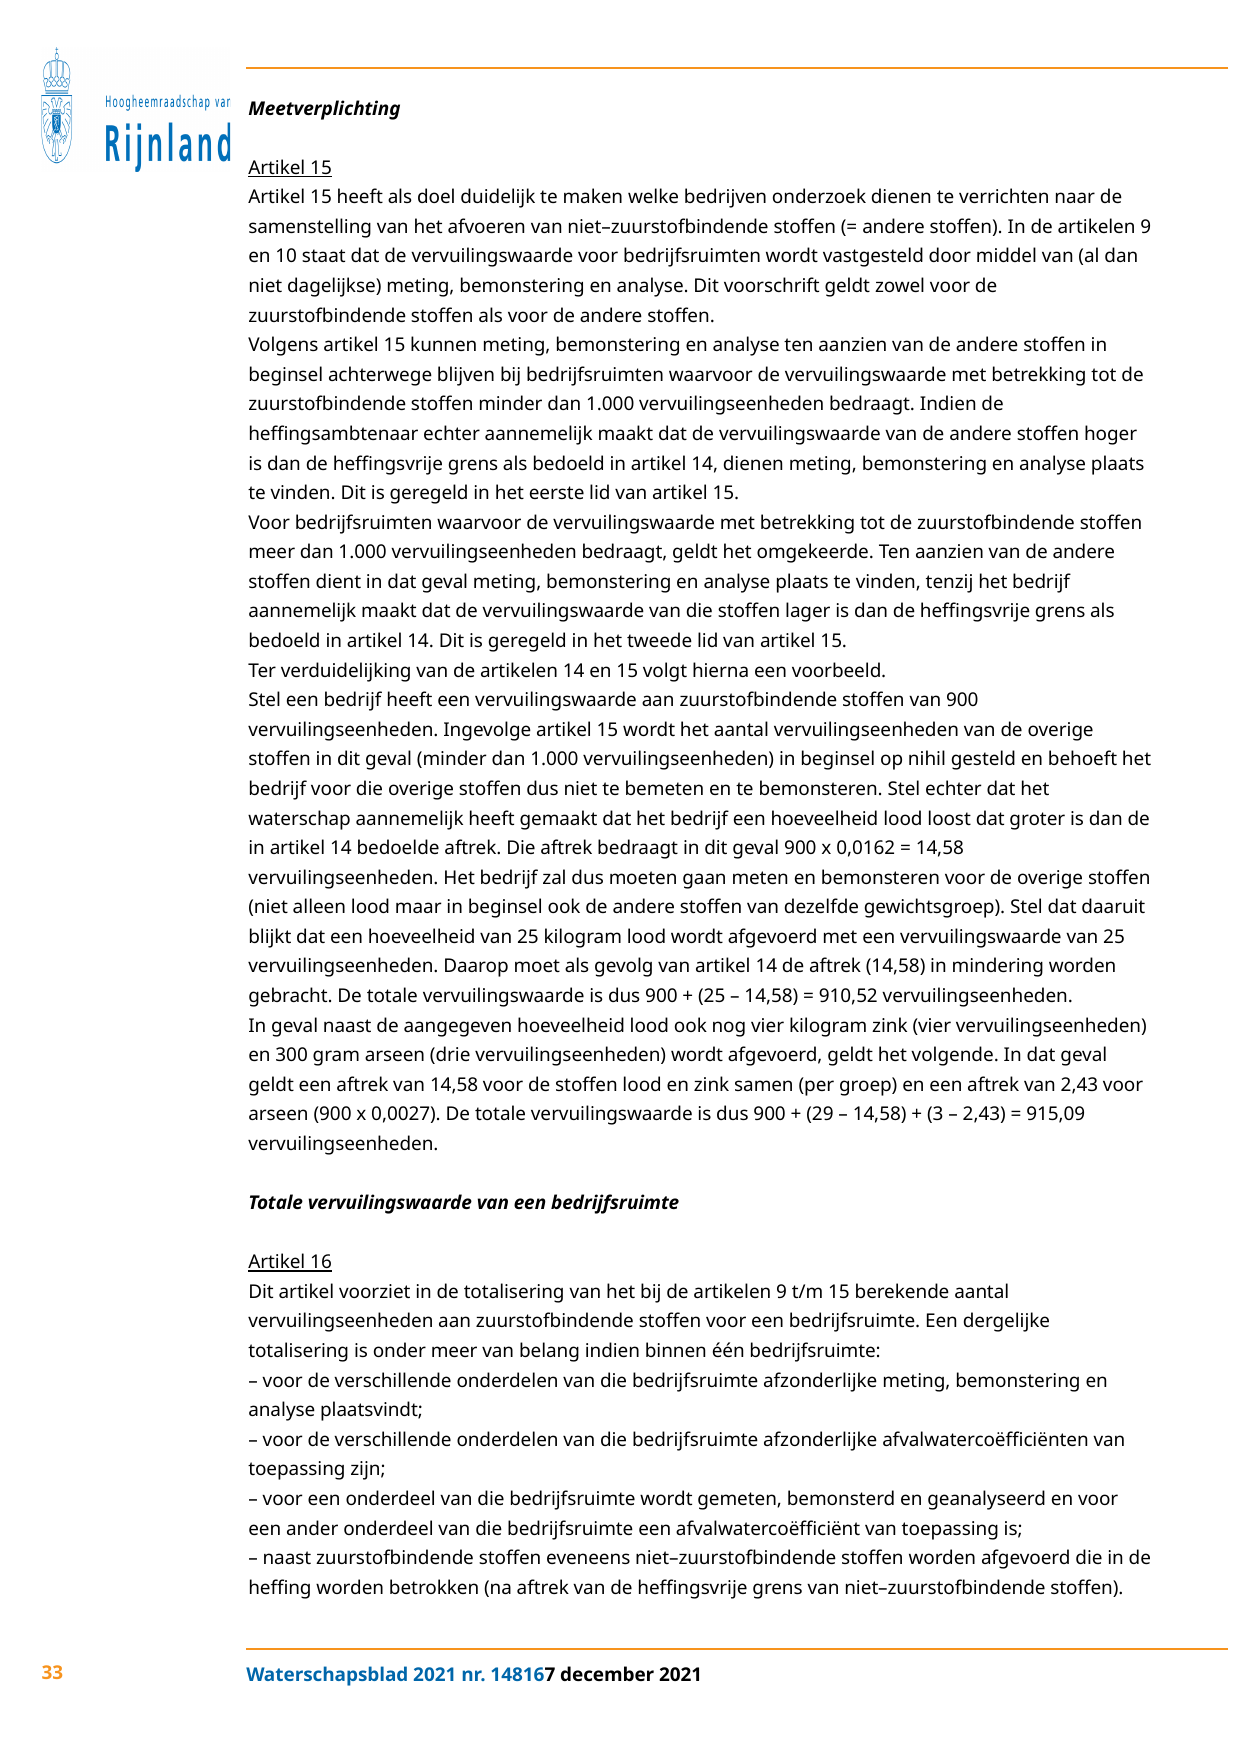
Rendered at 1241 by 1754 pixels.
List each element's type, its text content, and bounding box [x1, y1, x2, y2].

text Artikel 15 [248, 154, 1152, 180]
text In geval naast de aangegeven hoeveelheid lood ook nog vier kilogram zink (vier vervuilingseenheden) en 300 gram arseen (drie vervuilingseenheden) wordt afgevoerd, geldt het volgende. In dat geval geldt een aftrek van 14,58 voor de stoffen lood en zink samen (per groep) en een aftrek van 2,43 voor arseen (900 x 0,0027). De totale vervuilingswaarde is dus 900 + (29 – 14,58) + (3 – 2,43) = 915,09 vervuilingseenheden. [248, 1012, 1152, 1156]
text Stel een bedrijf heeft een vervuilingswaarde aan zuurstofbindende stoffen van 900 vervuilingseenheden. Ingevolge artikel 15 wordt het aantal vervuilingseenheden van de overige stoffen in dit geval (minder dan 1.000 vervuilingseenheden) in beginsel op nihil gesteld en behoeft het bedrijf voor die overige stoffen dus niet te bemeten en te bemonsteren. Stel echter dat het waterschap aannemelijk heeft gemaakt dat het bedrijf een hoeveelheid lood loost dat groter is dan de in artikel 14 bedoelde aftrek. Die aftrek bedraagt in dit geval 900 x 0,0162 = 14,58 vervuilingseenheden. Het bedrijf zal dus moeten gaan meten en bemonsteren voor de overige stoffen (niet alleen lood maar in beginsel ook de andere stoffen van dezelfde gewichtsgroep). Stel dat daaruit blijkt dat een hoeveelheid van 25 kilogram lood wordt afgevoerd met een vervuilingswaarde van 25 vervuilingseenheden. Daarop moet als gevolg van artikel 14 de aftrek (14,58) in mindering worden gebracht. De totale vervuilingswaarde is dus 900 + (25 – 14,58) = 910,52 vervuilingseenheden. [248, 686, 1152, 1008]
text Voor bedrijfsruimten waarvoor de vervuilingswaarde met betrekking tot de zuurstofbindende stoffen meer dan 1.000 vervuilingseenheden bedraagt, geldt het omgekeerde. Ten aanzien van de andere stoffen dient in dat geval meting, bemonstering en analyse plaats te vinden, tenzij het bedrijf aannemelijk maakt dat de vervuilingswaarde van die stoffen lager is dan de heffingsvrije grens als bedoeld in artikel 14. Dit is geregeld in het tweede lid van artikel 15. [248, 509, 1152, 653]
picture [41, 47, 231, 172]
text – voor de verschillende onderdelen van die bedrijfsruimte afzonderlijke afvalwatercoëfficiënten van toepassing zijn; [248, 1426, 1152, 1481]
text Artikel 15 heeft als doel duidelijk te maken welke bedrijven onderzoek dienen te verrichten naar de samenstelling van het afvoeren van niet–zuurstofbindende stoffen (= andere stoffen). In de artikelen 9 en 10 staat dat de vervuilingswaarde voor bedrijfsruimten wordt vastgesteld door middel van (al dan niet dagelijkse) meting, bemonstering en analyse. Dit voorschrift geldt zowel voor de zuurstofbindende stoffen als voor de andere stoffen. [248, 183, 1152, 328]
text – voor de verschillende onderdelen van die bedrijfsruimte afzonderlijke meting, bemonstering en analyse plaatsvindt; [248, 1367, 1152, 1422]
text Artikel 16 [248, 1248, 1152, 1274]
text Meetverplichting [248, 95, 1152, 121]
text Totale vervuilingswaarde van een bedrijfsruimte [248, 1189, 1152, 1215]
text – naast zuurstofbindende stoffen eveneens niet–zuurstofbindende stoffen worden afgevoerd die in de heffing worden betrokken (na aftrek van de heffingsvrije grens van niet–zuurstofbindende stoffen). [248, 1544, 1152, 1600]
text Volgens artikel 15 kunnen meting, bemonstering en analyse ten aanzien van de andere stoffen in beginsel achterwege blijven bij bedrijfsruimten waarvoor de vervuilingswaarde met betrekking tot de zuurstofbindende stoffen minder dan 1.000 vervuilingseenheden bedraagt. Indien de heffingsambtenaar echter aannemelijk maakt dat de vervuilingswaarde van de andere stoffen hoger is dan de heffingsvrije grens als bedoeld in artikel 14, dienen meting, bemonstering en analyse plaats te vinden. Dit is geregeld in het eerste lid van artikel 15. [248, 331, 1152, 505]
text Dit artikel voorziet in de totalisering van het bij de artikelen 9 t/m 15 berekende aantal vervuilingseenheden aan zuurstofbindende stoffen voor een bedrijfsruimte. Een dergelijke totalisering is onder meer van belang indien binnen één bedrijfsruimte: [248, 1278, 1152, 1363]
text Ter verduidelijking van de artikelen 14 en 15 volgt hierna een voorbeeld. [248, 657, 1152, 683]
text – voor een onderdeel van die bedrijfsruimte wordt gemeten, bemonsterd en geanalyseerd en voor een ander onderdeel van die bedrijfsruimte een afvalwatercoëfficiënt van toepassing is; [248, 1485, 1152, 1541]
